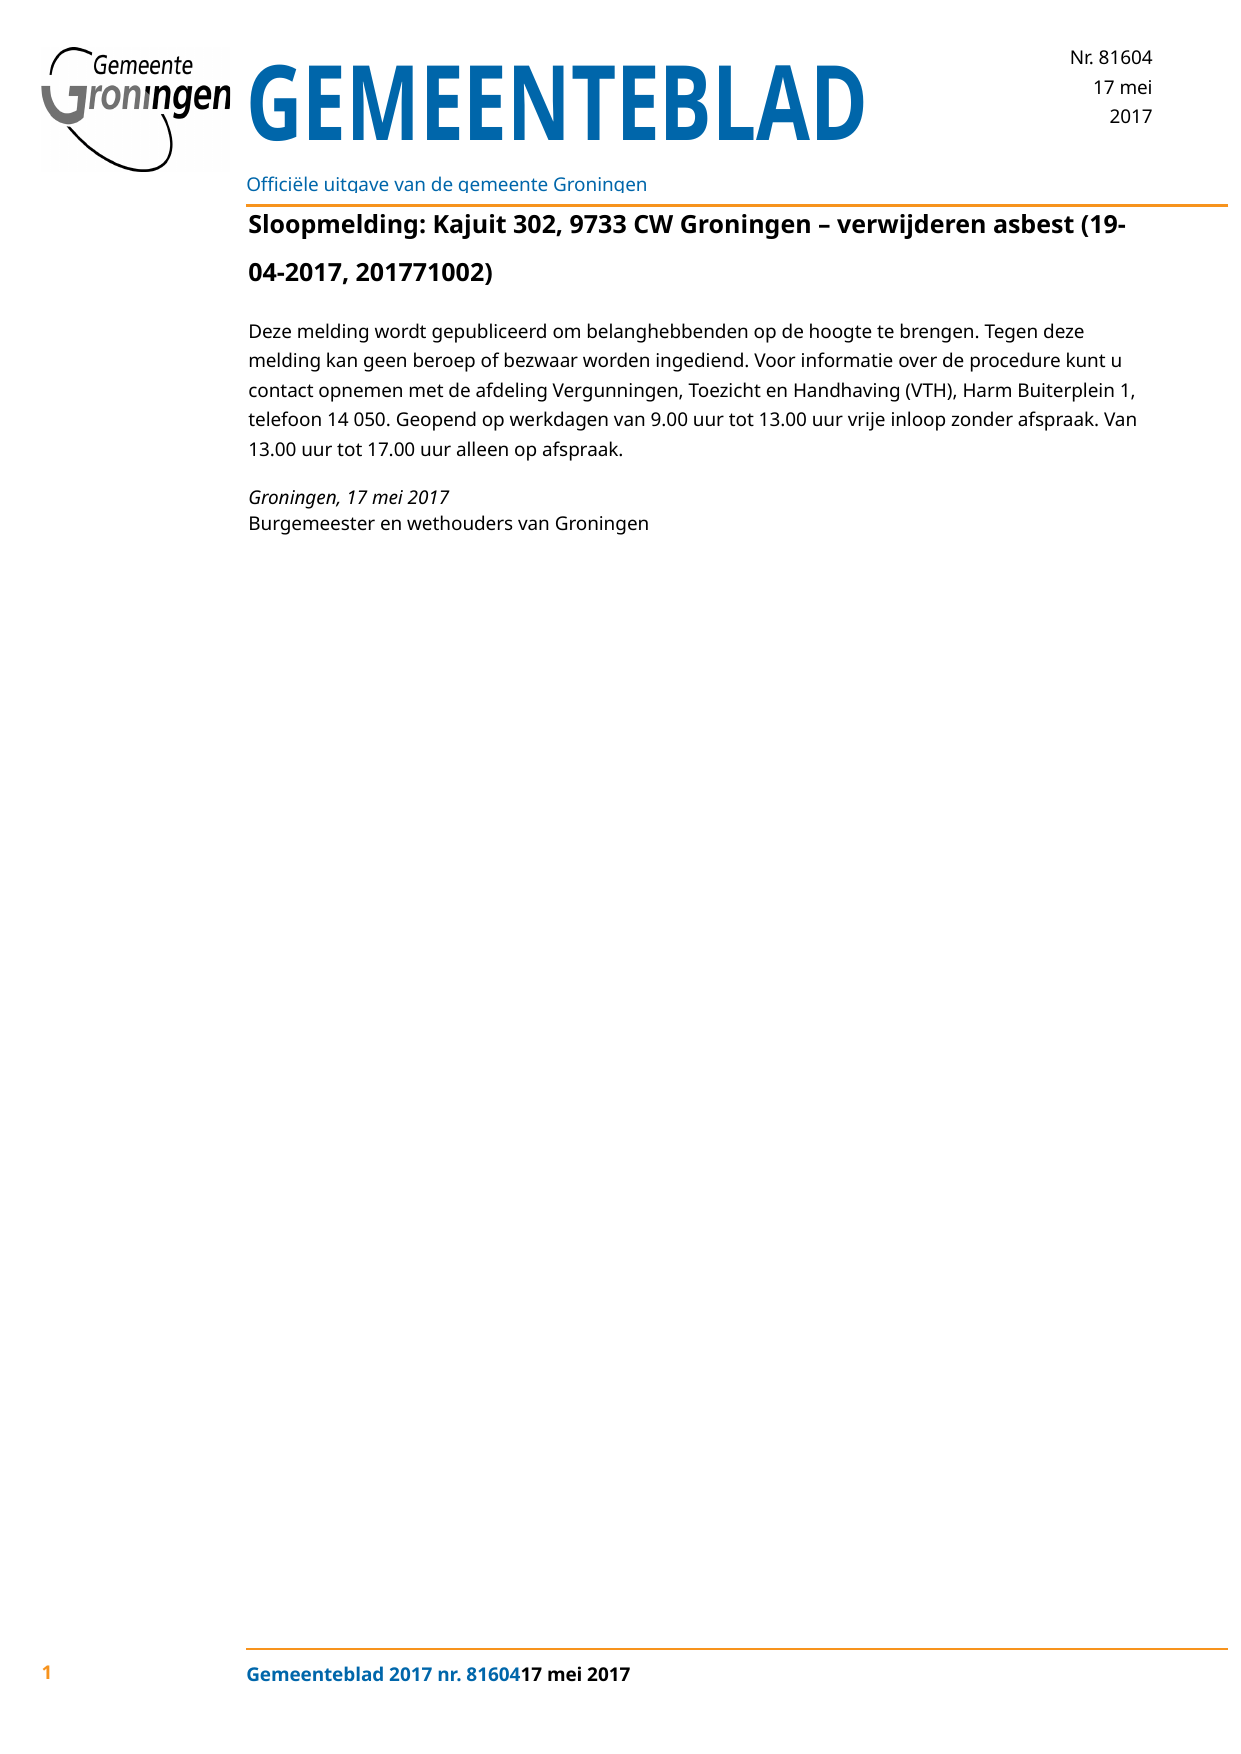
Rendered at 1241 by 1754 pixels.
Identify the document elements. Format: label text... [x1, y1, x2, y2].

text Burgemeester en wethouders van Groningen [248, 510, 1152, 536]
text Groningen, 17 mei 2017 [248, 484, 1152, 510]
text Sloopmelding: Kajuit 302, 9733 CW Groningen – verwijderen asbest (19-04-2017, 201771002) [248, 207, 1152, 288]
picture [41, 47, 231, 172]
text Deze melding wordt gepubliceerd om belanghebbenden op de hoogte te brengen. Tegen deze melding kan geen beroep of bezwaar worden ingediend. Voor informatie over de procedure kunt u contact opnemen met de afdeling Vergunningen, Toezicht en Handhaving (VTH), Harm Buiterplein 1, telefoon 14 050. Geopend op werkdagen van 9.00 uur tot 13.00 uur vrije inloop zonder afspraak. Van 13.00 uur tot 17.00 uur alleen op afspraak. [248, 318, 1152, 462]
